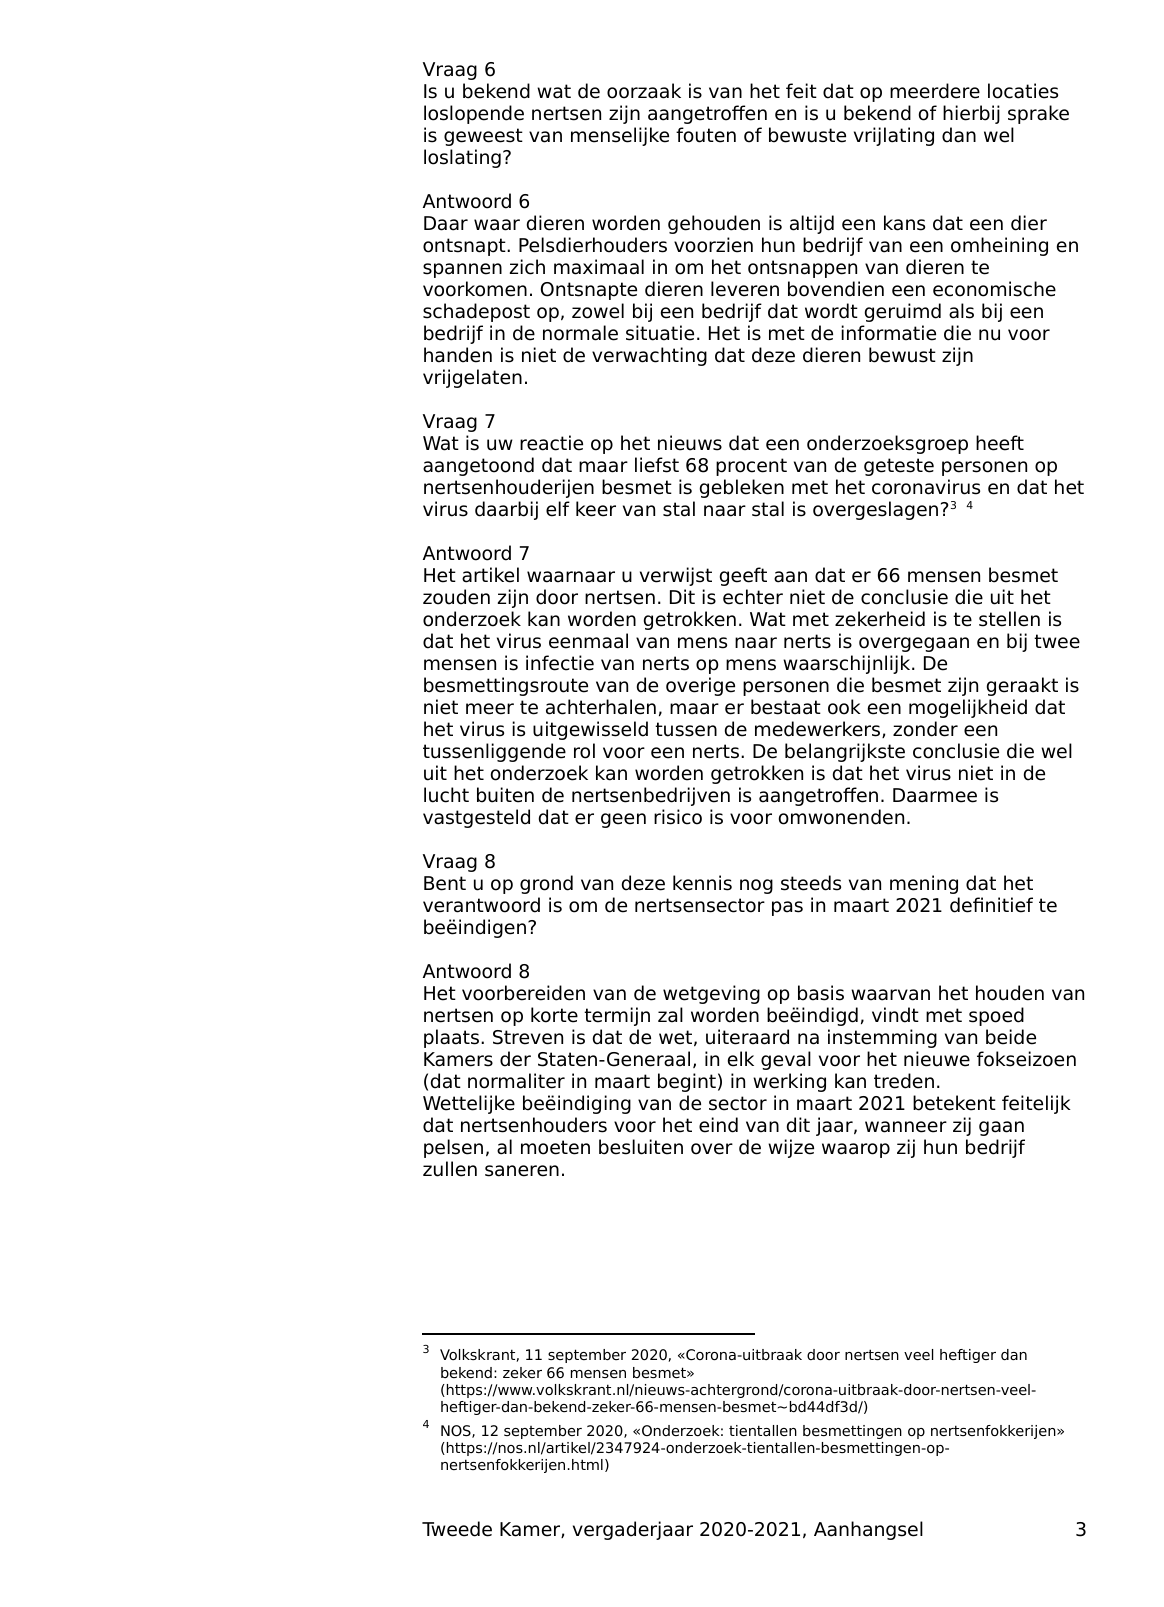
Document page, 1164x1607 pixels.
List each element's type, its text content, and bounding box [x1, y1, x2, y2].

text Vraag 8 [422, 851, 1087, 873]
text Wat is uw reactie op het nieuws dat een onderzoeksgroep heeft aangetoond dat maar liefst 68 procent van de geteste personen op nertsenhouderijen besmet is gebleken met het coronavirus en dat het virus daarbij elf keer van stal naar stal is overgeslagen? [422, 433, 1087, 521]
text Het voorbereiden van de wetgeving op basis waarvan het houden van nertsen op korte termijn zal worden beëindigd, vindt met spoed plaats. Streven is dat de wet, uiteraard na instemming van beide Kamers der Staten-Generaal, in elk geval voor het nieuwe fokseizoen (dat normaliter in maart begint) in werking kan treden. [422, 983, 1087, 1093]
text Wettelijke beëindiging van de sector in maart 2021 betekent feitelijk dat nertsenhouders voor het eind van dit jaar, wanneer zij gaan pelsen, al moeten besluiten over de wijze waarop zij hun bedrijf zullen saneren. [422, 1093, 1087, 1181]
text Vraag 7 [422, 411, 1087, 433]
text Vraag 6 [422, 59, 1087, 81]
text Antwoord 8 [422, 961, 1087, 983]
text Is u bekend wat de oorzaak is van het feit dat op meerdere locaties loslopende nertsen zijn aangetroffen en is u bekend of hierbij sprake is geweest van menselijke fouten of bewuste vrijlating dan wel loslating? [422, 81, 1087, 169]
text Antwoord 7 [422, 543, 1087, 565]
text Antwoord 6 [422, 191, 1087, 213]
text Volkskrant, 11 september 2020, «Corona-uitbraak door nertsen veel heftiger dan bekend: zeker 66 mensen besmet» (https://www.volkskrant.nl/nieuws-achtergrond/corona-uitbraak-door-nertsen-veel-heftiger-dan-bekend-zeker-66-mensen-besmet~bd44df3d/) [422, 1343, 1087, 1416]
text Daar waar dieren worden gehouden is altijd een kans dat een dier ontsnapt. Pelsdierhouders voorzien hun bedrijf van een omheining en spannen zich maximaal in om het ontsnappen van dieren te voorkomen. Ontsnapte dieren leveren bovendien een economische schadepost op, zowel bij een bedrijf dat wordt geruimd als bij een bedrijf in de normale situatie. Het is met de informatie die nu voor handen is niet de verwachting dat deze dieren bewust zijn vrijgelaten. [422, 213, 1087, 389]
text NOS, 12 september 2020, «Onderzoek: tientallen besmettingen op nertsenfokkerijen» (https://nos.nl/artikel/2347924-onderzoek-tientallen-besmettingen-op-nertsenfokkerijen.html) [422, 1418, 1087, 1474]
text Bent u op grond van deze kennis nog steeds van mening dat het verantwoord is om de nertsensector pas in maart 2021 definitief te beëindigen? [422, 873, 1087, 939]
text Het artikel waarnaar u verwijst geeft aan dat er 66 mensen besmet zouden zijn door nertsen. Dit is echter niet de conclusie die uit het onderzoek kan worden getrokken. Wat met zekerheid is te stellen is dat het virus eenmaal van mens naar nerts is overgegaan en bij twee mensen is infectie van nerts op mens waarschijnlijk. De besmettingsroute van de overige personen die besmet zijn geraakt is niet meer te achterhalen, maar er bestaat ook een mogelijkheid dat het virus is uitgewisseld tussen de medewerkers, zonder een tussenliggende rol voor een nerts. De belangrijkste conclusie die wel uit het onderzoek kan worden getrokken is dat het virus niet in de lucht buiten de nertsenbedrijven is aangetroffen. Daarmee is vastgesteld dat er geen risico is voor omwonenden. [422, 565, 1087, 829]
